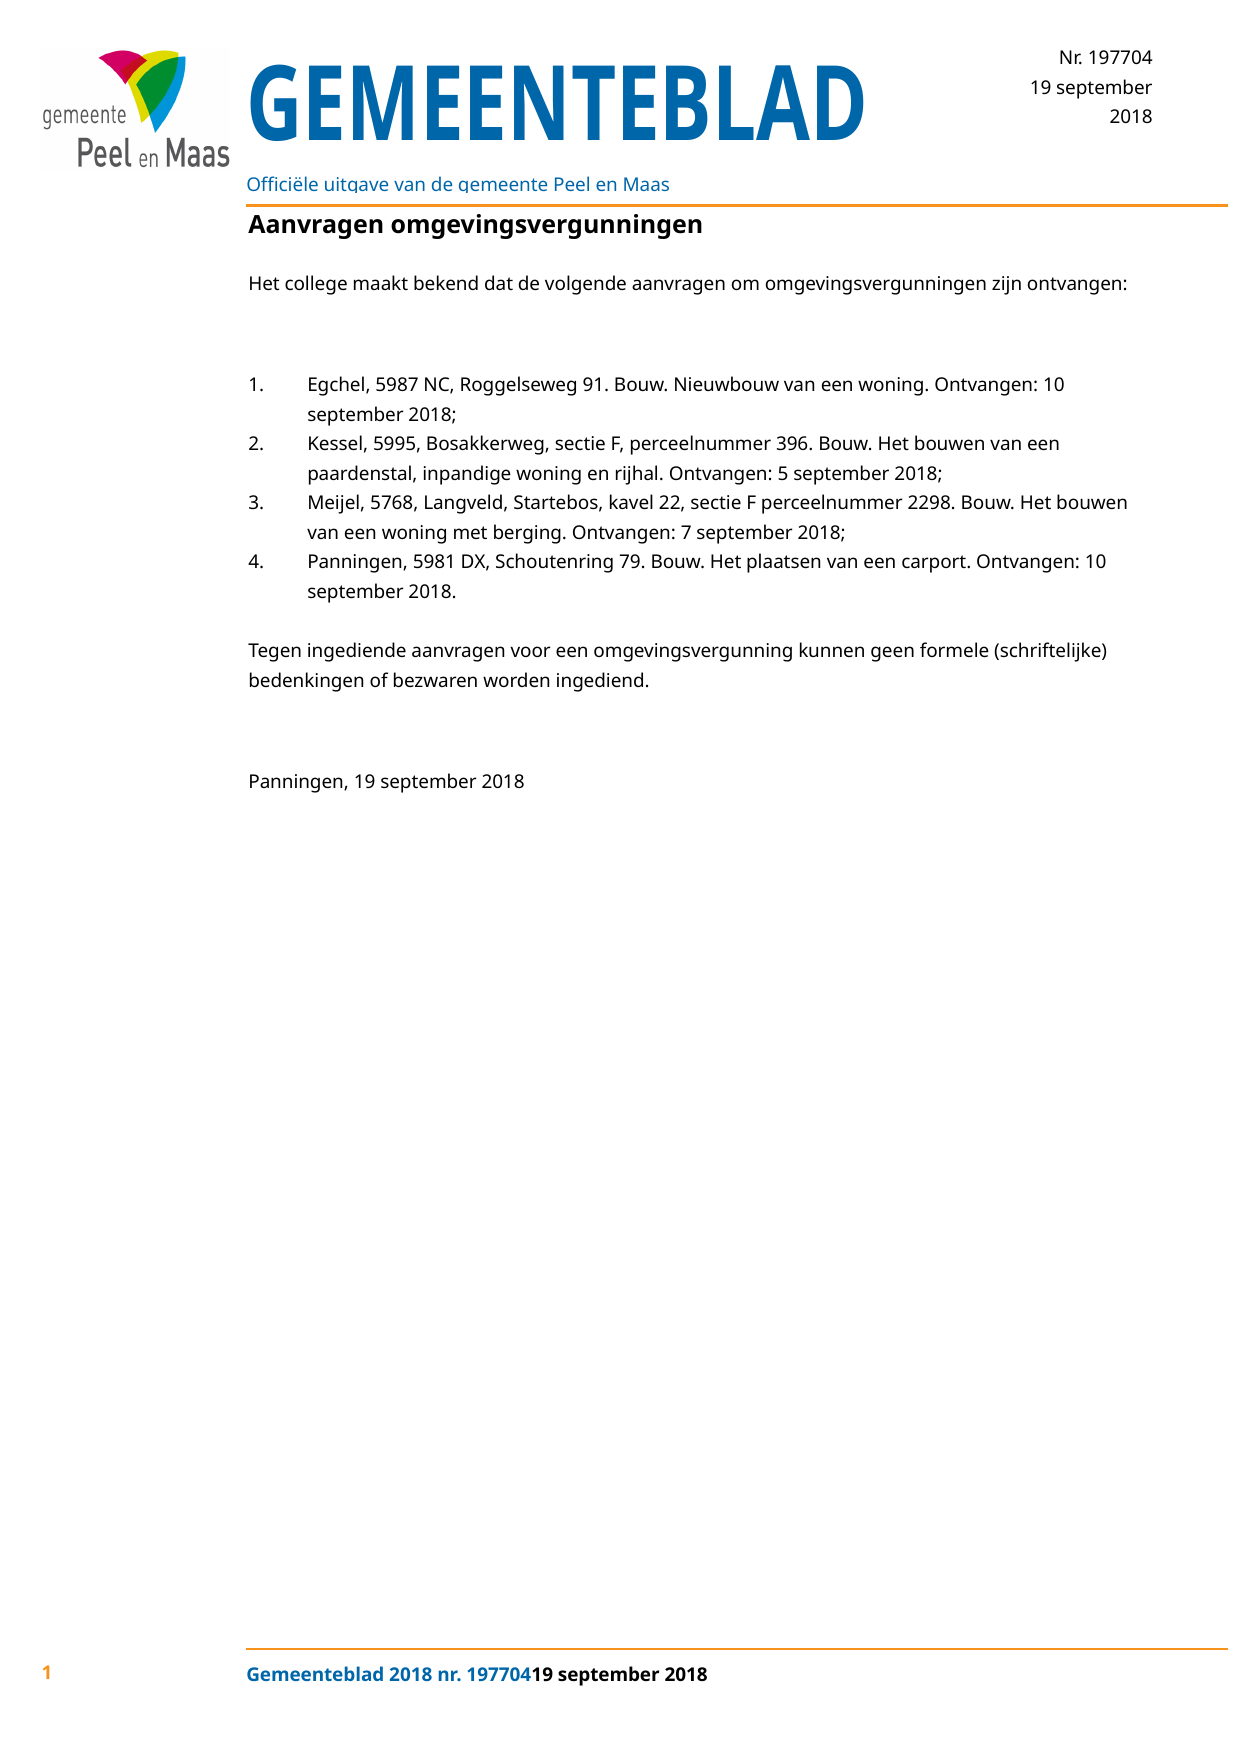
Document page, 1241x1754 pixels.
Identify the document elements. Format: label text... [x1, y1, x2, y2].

list Kessel, 5995, Bosakkerweg, sectie F, perceelnummer 396. Bouw. Het bouwen van een paardenstal, inpandige woning en rijhal. Ontvangen: 5 september 2018; [248, 430, 1152, 486]
text Tegen ingediende aanvragen voor een omgevingsvergunning kunnen geen formele (schriftelijke) bedenkingen of bezwaren worden ingediend. [248, 637, 1152, 693]
text Panningen, 19 september 2018 [248, 768, 1152, 793]
text Aanvragen omgevingsvergunningen [248, 207, 1152, 241]
list Meijel, 5768, Langveld, Startebos, kavel 22, sectie F perceelnummer 2298. Bouw. Het bouwen van een woning met berging. Ontvangen: 7 september 2018; [248, 489, 1152, 545]
list Panningen, 5981 DX, Schoutenring 79. Bouw. Het plaatsen van een carport. Ontvangen: 10 september 2018. [248, 549, 1152, 604]
picture [41, 47, 231, 172]
list Egchel, 5987 NC, Roggelseweg 91. Bouw. Nieuwbouw van een woning. Ontvangen: 10 september 2018; [248, 371, 1152, 426]
text Het college maakt bekend dat de volgende aanvragen om omgevingsvergunningen zijn ontvangen: [248, 270, 1152, 296]
